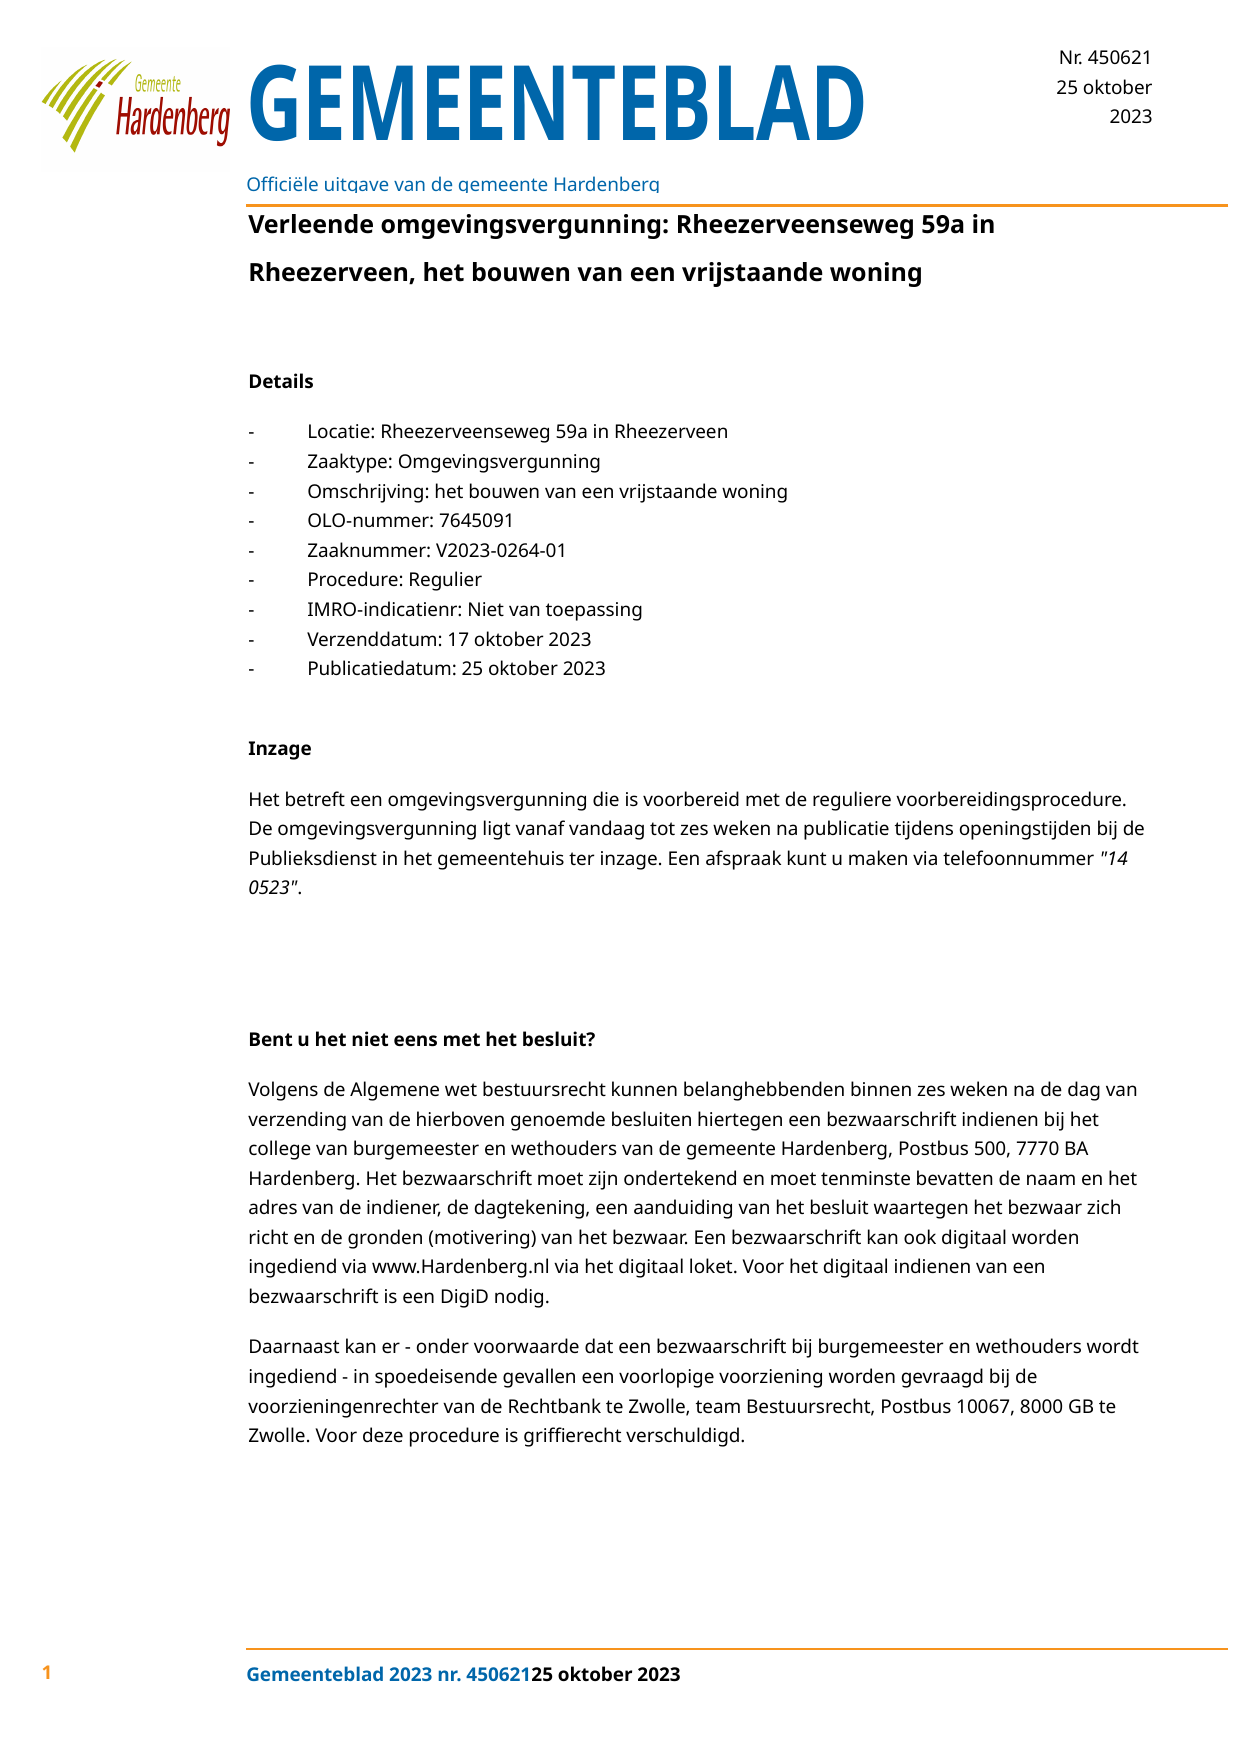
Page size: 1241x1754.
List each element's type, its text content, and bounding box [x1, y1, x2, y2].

list Omschrijving: het bouwen van een vrijstaande woning [248, 478, 1152, 504]
text Details [248, 368, 1152, 394]
list Publicatiedatum: 25 oktober 2023 [248, 655, 1152, 681]
list Verzenddatum: 17 oktober 2023 [248, 626, 1152, 652]
list Zaaktype: Omgevingsvergunning [248, 448, 1152, 474]
text Het betreft een omgevingsvergunning die is voorbereid met de reguliere voorbereidingsprocedure. De omgevingsvergunning ligt vanaf vandaag tot zes weken na publicatie tijdens openingstijden bij de Publieksdienst in het gemeentehuis ter inzage. Een afspraak kunt u maken via telefoonnummer "14 0523". [248, 786, 1152, 900]
list OLO-nummer: 7645091 [248, 507, 1152, 533]
text Verleende omgevingsvergunning: Rheezerveenseweg 59a in Rheezerveen, het bouwen van een vrijstaande woning [248, 207, 1152, 288]
text Inzage [248, 735, 1152, 761]
list IMRO-indicatienr: Niet van toepassing [248, 596, 1152, 622]
list Locatie: Rheezerveenseweg 59a in Rheezerveen [248, 419, 1152, 444]
list Zaaknummer: V2023-0264-01 [248, 537, 1152, 563]
text Daarnaast kan er - onder voorwaarde dat een bezwaarschrift bij burgemeester en wethouders wordt ingediend - in spoedeisende gevallen een voorlopige voorziening worden gevraagd bij de voorzieningenrechter van de Rechtbank te Zwolle, team Bestuursrecht, Postbus 10067, 8000 GB te Zwolle. Voor deze procedure is griffierecht verschuldigd. [248, 1334, 1152, 1448]
list Procedure: Regulier [248, 567, 1152, 592]
text Volgens de Algemene wet bestuursrecht kunnen belanghebbenden binnen zes weken na de dag van verzending van de hierboven genoemde besluiten hiertegen een bezwaarschrift indienen bij het college van burgemeester en wethouders van de gemeente Hardenberg, Postbus 500, 7770 BA Hardenberg. Het bezwaarschrift moet zijn ondertekend en moet tenminste bevatten de naam en het adres van de indiener, de dagtekening, een aanduiding van het besluit waartegen het bezwaar zich richt en de gronden (motivering) van het bezwaar. Een bezwaarschrift kan ook digitaal worden ingediend via www.Hardenberg.nl via het digitaal loket. Voor het digitaal indienen van een bezwaarschrift is een DigiD nodig. [248, 1076, 1152, 1309]
picture [41, 47, 231, 172]
text Bent u het niet eens met het besluit? [248, 1026, 1152, 1052]
